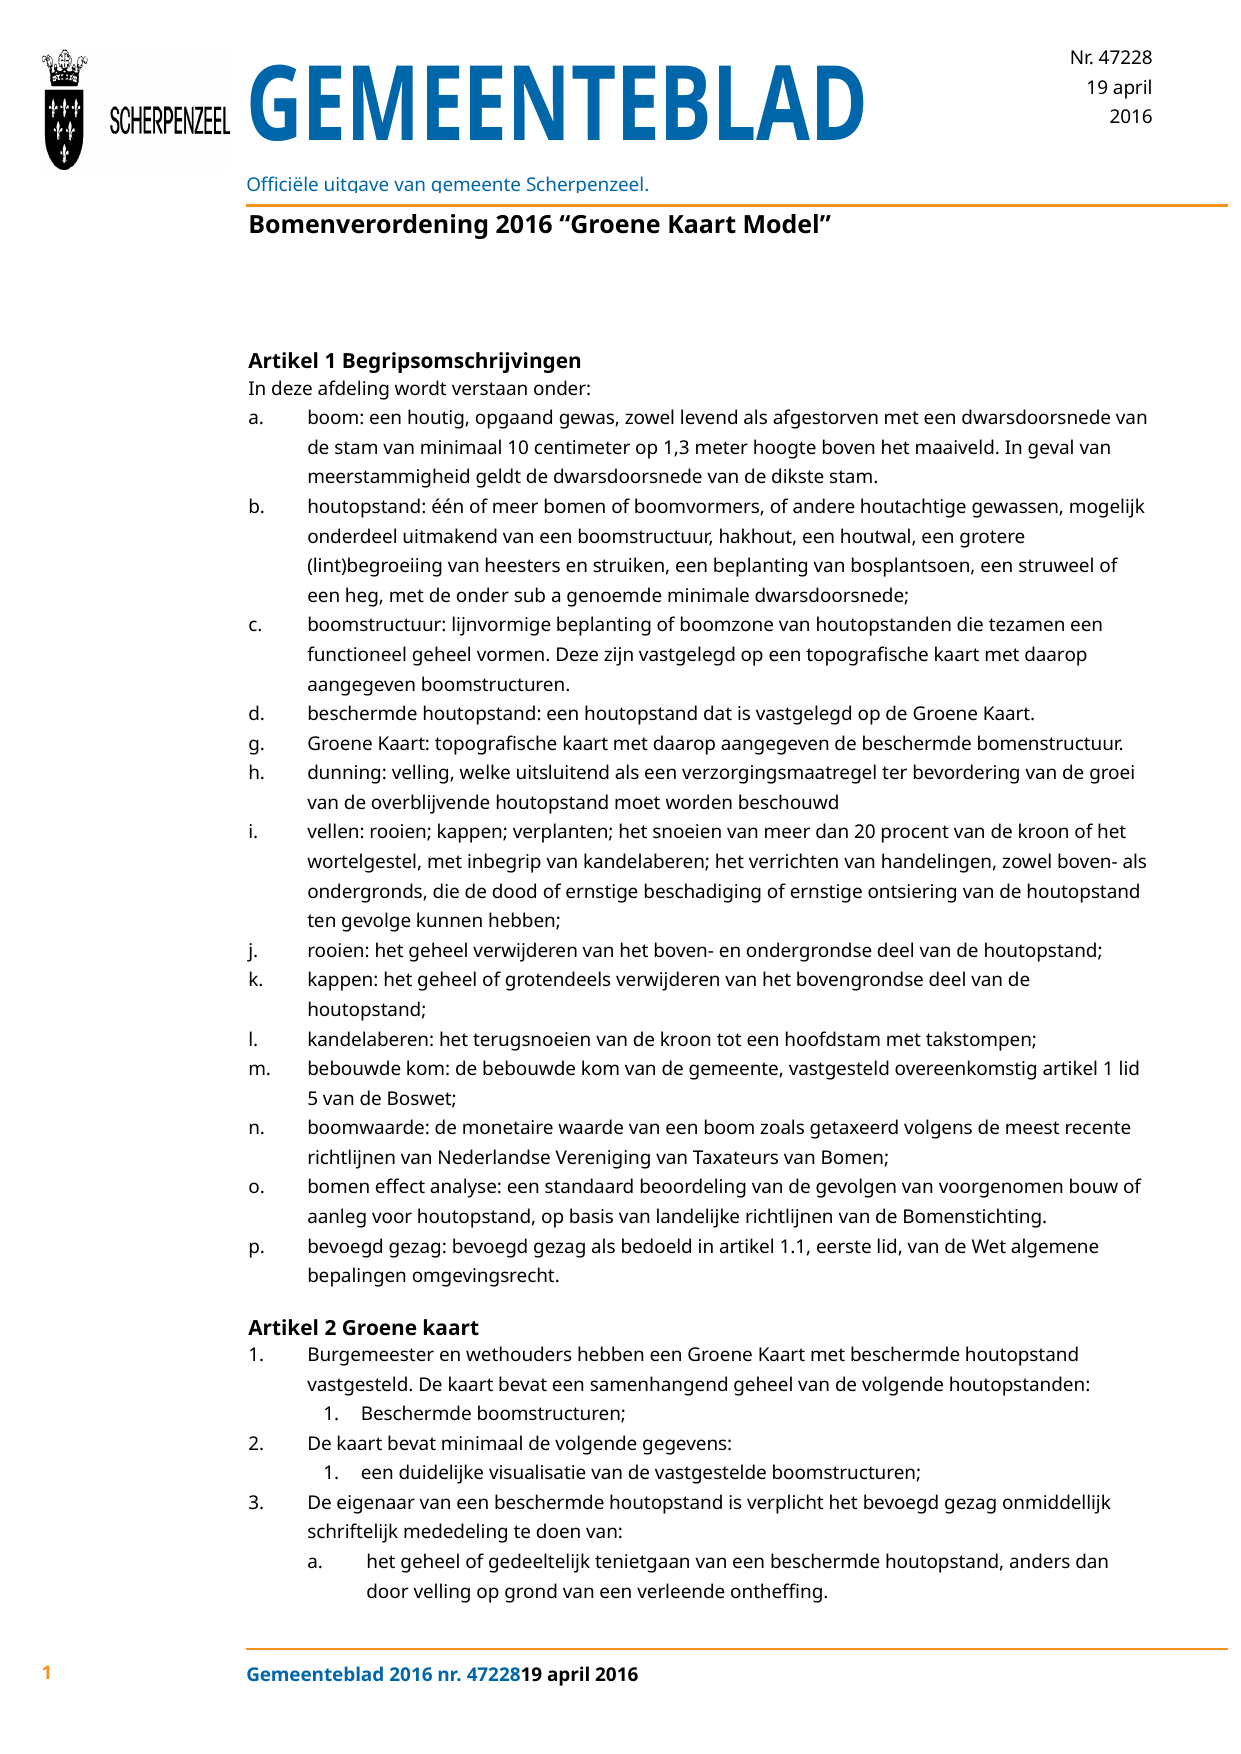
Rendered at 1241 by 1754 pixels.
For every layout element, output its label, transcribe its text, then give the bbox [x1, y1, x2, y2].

list het geheel of gedeeltelijk tenietgaan van een beschermde houtopstand, anders dan door velling op grond van een verleende ontheffing. [307, 1548, 1152, 1604]
list beschermde houtopstand: een houtopstand dat is vastgelegd op de Groene Kaart. [248, 700, 1152, 726]
list houtopstand: één of meer bomen of boomvormers, of andere houtachtige gewassen, mogelijk onderdeel uitmakend van een boomstructuur, hakhout, een houtwal, een grotere (lint)begroeiing van heesters en struiken, een beplanting van bosplantsoen, een struweel of een heg, met de onder sub a genoemde minimale dwarsdoorsnede; [248, 493, 1152, 608]
text Artikel 2 Groene kaart [248, 1313, 1152, 1341]
list boomwaarde: de monetaire waarde van een boom zoals getaxeerd volgens de meest recente richtlijnen van Nederlandse Vereniging van Taxateurs van Bomen; [248, 1114, 1152, 1170]
list bomen effect analyse: een standaard beoordeling van de gevolgen van voorgenomen bouw of aanleg voor houtopstand, op basis van landelijke richtlijnen van de Bomenstichting. [248, 1174, 1152, 1229]
list Groene Kaart: topografische kaart met daarop aangegeven de beschermde bomenstructuur. [248, 730, 1152, 756]
list vellen: rooien; kappen; verplanten; het snoeien van meer dan 20 procent van de kroon of het wortelgestel, met inbegrip van kandelaberen; het verrichten van handelingen, zowel boven- als ondergronds, die de dood of ernstige beschadiging of ernstige ontsiering van de houtopstand ten gevolge kunnen hebben; [248, 819, 1152, 933]
list boom: een houtig, opgaand gewas, zowel levend als afgestorven met een dwarsdoorsnede van de stam van minimaal 10 centimeter op 1,3 meter hoogte boven het maaiveld. In geval van meerstammigheid geldt de dwarsdoorsnede van de dikste stam. [248, 404, 1152, 489]
list De eigenaar van een beschermde houtopstand is verplicht het bevoegd gezag onmiddellijk schriftelijk mededeling te doen van: [248, 1489, 1152, 1544]
list bevoegd gezag: bevoegd gezag als bedoeld in artikel 1.1, eerste lid, van de Wet algemene bepalingen omgevingsrecht. [248, 1233, 1152, 1288]
list Burgemeester en wethouders hebben een Groene Kaart met beschermde houtopstand vastgesteld. De kaart bevat een samenhangend geheel van de volgende houtopstanden: [248, 1341, 1152, 1397]
list kandelaberen: het terugsnoeien van de kroon tot een hoofdstam met takstompen; [248, 1026, 1152, 1051]
list kappen: het geheel of grotendeels verwijderen van het bovengrondse deel van de houtopstand; [248, 967, 1152, 1022]
text In deze afdeling wordt verstaan onder: [248, 375, 1152, 401]
list Beschermde boomstructuren; [323, 1400, 1152, 1426]
list boomstructuur: lijnvormige beplanting of boomzone van houtopstanden die tezamen een functioneel geheel vormen. Deze zijn vastgelegd op een topografische kaart met daarop aangegeven boomstructuren. [248, 612, 1152, 696]
text Bomenverordening 2016 “Groene Kaart Model” [248, 207, 1152, 241]
list dunning: velling, welke uitsluitend als een verzorgingsmaatregel ter bevordering van de groei van de overblijvende houtopstand moet worden beschouwd [248, 759, 1152, 815]
list De kaart bevat minimaal de volgende gegevens: [248, 1430, 1152, 1456]
list rooien: het geheel verwijderen van het boven- en ondergrondse deel van de houtopstand; [248, 937, 1152, 963]
list een duidelijke visualisatie van de vastgestelde boomstructuren; [323, 1459, 1152, 1485]
list bebouwde kom: de bebouwde kom van de gemeente, vastgesteld overeenkomstig artikel 1 lid 5 van de Boswet; [248, 1055, 1152, 1111]
text Artikel 1 Begripsomschrijvingen [248, 346, 1152, 375]
picture [41, 47, 231, 172]
